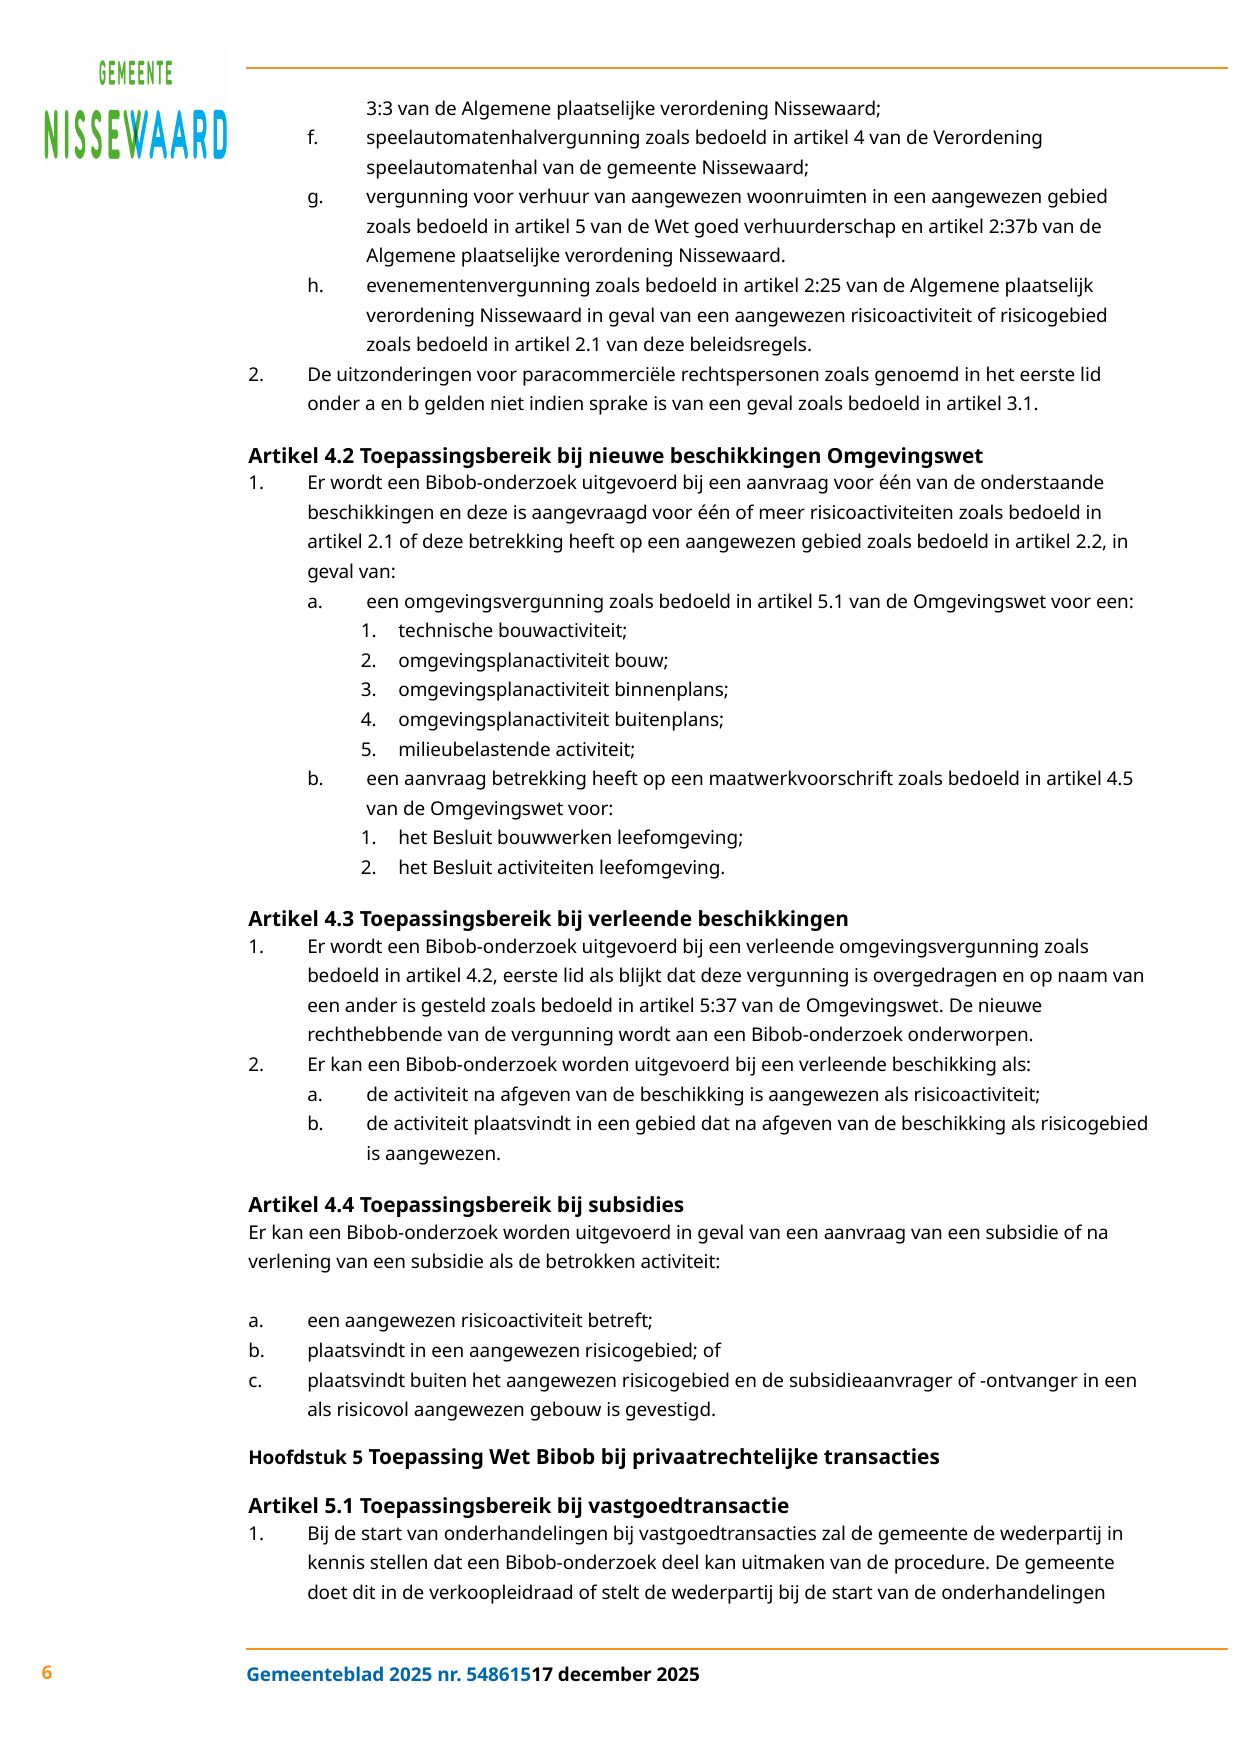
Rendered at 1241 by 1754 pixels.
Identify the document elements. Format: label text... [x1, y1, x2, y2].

text Er kan een Bibob-onderzoek worden uitgevoerd in geval van een aanvraag van een subsidie of na verlening van een subsidie als de betrokken activiteit: [248, 1219, 1152, 1274]
list een omgevingsvergunning zoals bedoeld in artikel 5.1 van de Omgevingswet voor een: [307, 588, 1152, 613]
list vergunning voor verhuur van aangewezen woonruimten in een aangewezen gebied zoals bedoeld in artikel 5 van de Wet goed verhuurderschap en artikel 2:37b van de Algemene plaatselijke verordening Nissewaard. [307, 183, 1152, 268]
list Er wordt een Bibob-onderzoek uitgevoerd bij een aanvraag voor één van de onderstaande beschikkingen en deze is aangevraagd voor één of meer risicoactiviteiten zoals bedoeld in artikel 2.1 of deze betrekking heeft op een aangewezen gebied zoals bedoeld in artikel 2.2, in geval van: [248, 469, 1152, 584]
list omgevingsplanactiviteit buitenplans; [361, 706, 1152, 732]
list Bij de start van onderhandelingen bij vastgoedtransacties zal de gemeente de wederpartij in kennis stellen dat een Bibob-onderzoek deel kan uitmaken van de procedure. De gemeente doet dit in de verkoopleidraad of stelt de wederpartij bij de start van de onderhandelingen [248, 1520, 1152, 1604]
text Artikel 4.3 Toepassingsbereik bij verleende beschikkingen [248, 904, 1152, 933]
text Hoofdstuk 5 Toepassing Wet Bibob bij privaatrechtelijke transacties [248, 1442, 1152, 1470]
picture [41, 47, 231, 172]
list speelautomatenhalvergunning zoals bedoeld in artikel 4 van de Verordening speelautomatenhal van de gemeente Nissewaard; [307, 124, 1152, 180]
text Artikel 4.4 Toepassingsbereik bij subsidies [248, 1190, 1152, 1219]
list milieubelastende activiteit; [361, 736, 1152, 761]
text Artikel 4.2 Toepassingsbereik bij nieuwe beschikkingen Omgevingswet [248, 441, 1152, 469]
list technische bouwactiviteit; [361, 617, 1152, 643]
list een aangewezen risicoactiviteit betreft; [248, 1308, 1152, 1333]
list De uitzonderingen voor paracommerciële rechtspersonen zoals genoemd in het eerste lid onder a en b gelden niet indien sprake is van een geval zoals bedoeld in artikel 3.1. [248, 361, 1152, 416]
text Artikel 5.1 Toepassingsbereik bij vastgoedtransactie [248, 1491, 1152, 1520]
list omgevingsplanactiviteit bouw; [361, 647, 1152, 673]
list omgevingsplanactiviteit binnenplans; [361, 677, 1152, 702]
list Er kan een Bibob-onderzoek worden uitgevoerd bij een verleende beschikking als: [248, 1051, 1152, 1077]
list 3:3 van de Algemene plaatselijke verordening Nissewaard; [307, 95, 1152, 121]
list de activiteit na afgeven van de beschikking is aangewezen als risicoactiviteit; [307, 1081, 1152, 1107]
list evenementenvergunning zoals bedoeld in artikel 2:25 van de Algemene plaatselijk verordening Nissewaard in geval van een aangewezen risicoactiviteit of risicogebied zoals bedoeld in artikel 2.1 van deze beleidsregels. [307, 272, 1152, 357]
list plaatsvindt buiten het aangewezen risicogebied en de subsidieaanvrager of -ontvanger in een als risicovol aangewezen gebouw is gevestigd. [248, 1367, 1152, 1422]
list de activiteit plaatsvindt in een gebied dat na afgeven van de beschikking als risicogebied is aangewezen. [307, 1110, 1152, 1166]
list Er wordt een Bibob-onderzoek uitgevoerd bij een verleende omgevingsvergunning zoals bedoeld in artikel 4.2, eerste lid als blijkt dat deze vergunning is overgedragen en op naam van een ander is gesteld zoals bedoeld in artikel 5:37 van de Omgevingswet. De nieuwe rechthebbende van de vergunning wordt aan een Bibob-onderzoek onderworpen. [248, 933, 1152, 1047]
list een aanvraag betrekking heeft op een maatwerkvoorschrift zoals bedoeld in artikel 4.5 van de Omgevingswet voor: [307, 765, 1152, 821]
list het Besluit activiteiten leefomgeving. [361, 854, 1152, 880]
list plaatsvindt in een aangewezen risicogebied; of [248, 1337, 1152, 1363]
list het Besluit bouwwerken leefomgeving; [361, 824, 1152, 850]
